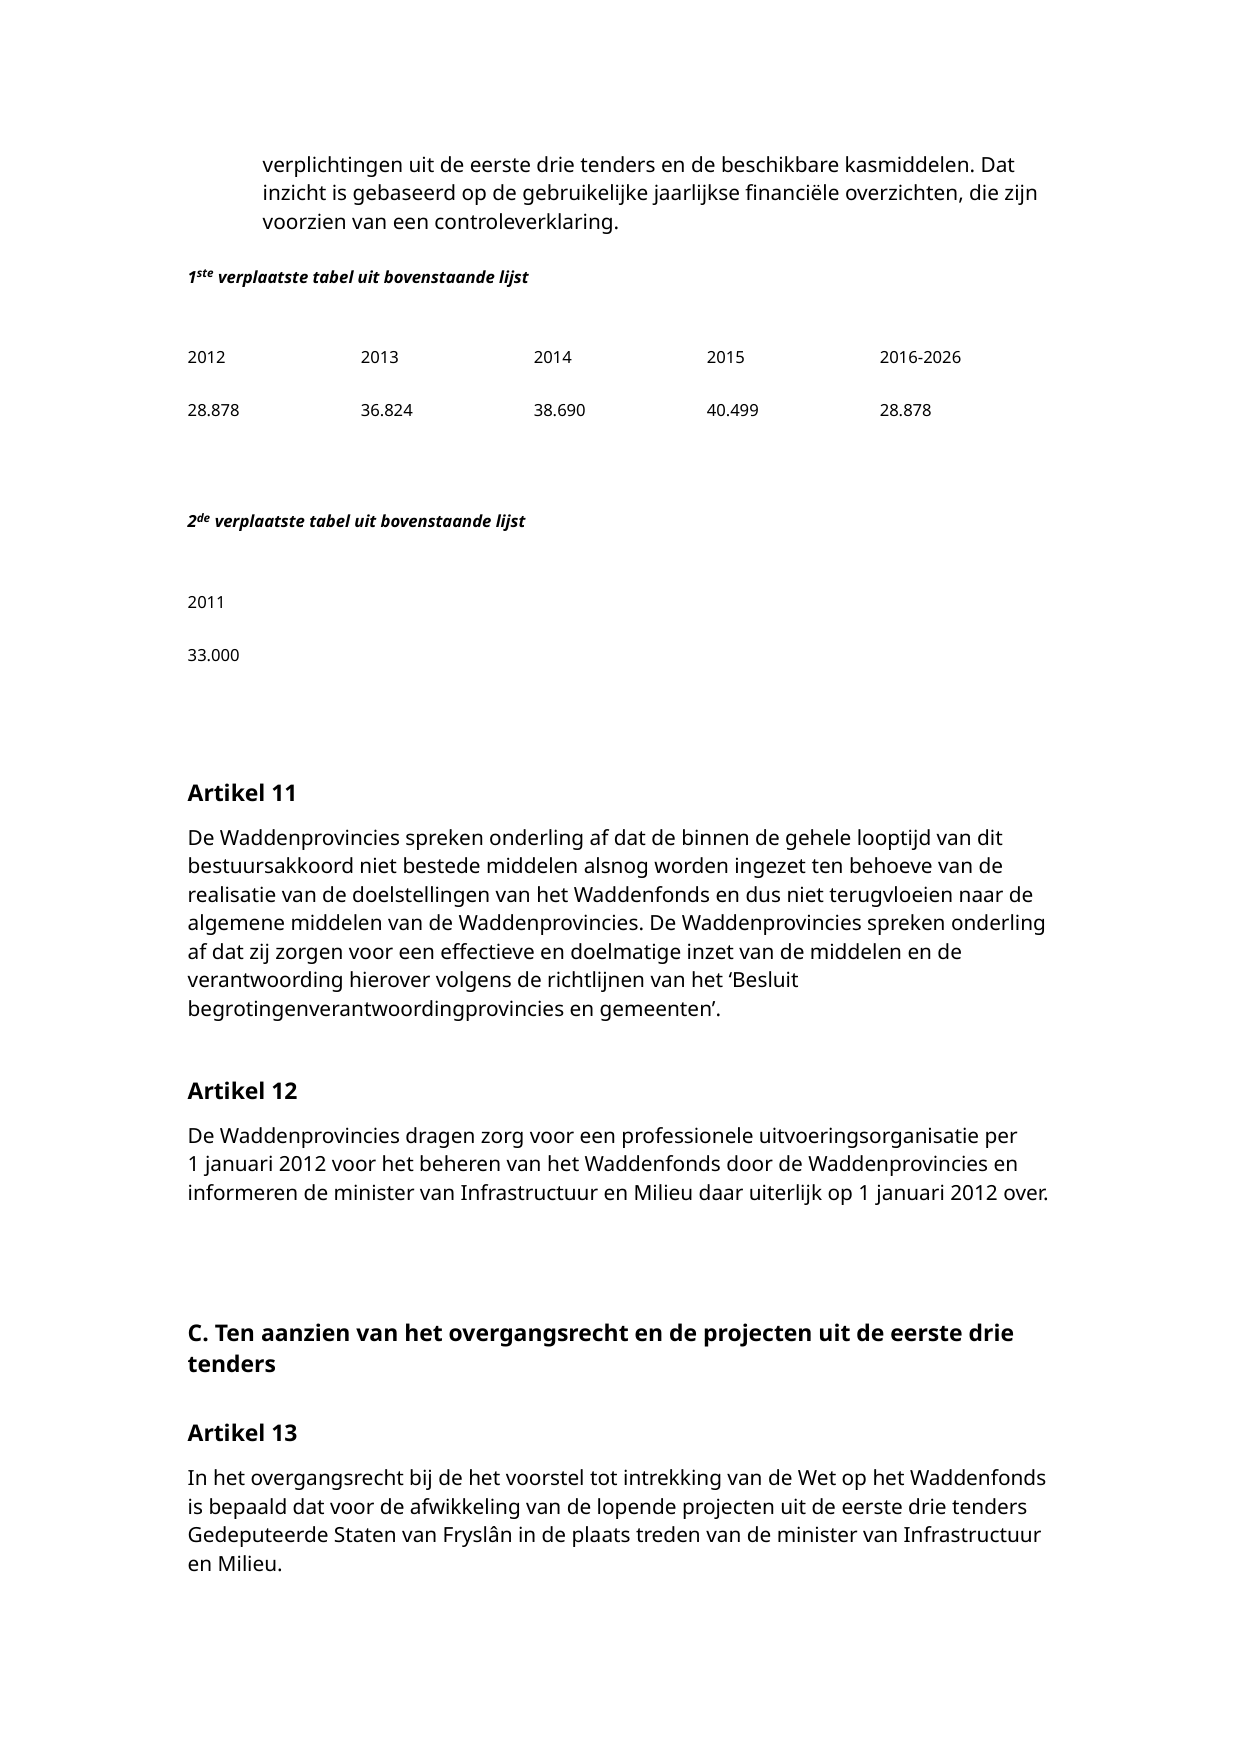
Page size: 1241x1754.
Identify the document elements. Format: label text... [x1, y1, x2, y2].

table_cell 28.878 [188, 399, 361, 451]
table_header 2014 [534, 346, 707, 399]
table_cell 38.690 [534, 399, 707, 451]
text 1ste verplaatste tabel uit bovenstaande lijst [187, 265, 1053, 288]
table_header 2015 [707, 346, 879, 399]
table_header 2011 [188, 590, 1053, 643]
text De Waddenprovincies spreken onderling af dat de binnen de gehele looptijd van dit bestuursakkoord niet bestede middelen alsnog worden ingezet ten behoeve van de realisatie van de doelstellingen van het Waddenfonds en dus niet terugvloeien naar de algemene middelen van de Waddenprovincies. De Waddenprovincies spreken onderling af dat zij zorgen voor een effectieve en doelmatige inzet van de middelen en de verantwoording hierover volgens de richtlijnen van het ‘Besluit begrotingenverantwoordingprovincies en gemeenten’. [187, 823, 1053, 1022]
text De Waddenprovincies dragen zorg voor een professionele uitvoeringsorganisatie per 1 januari 2012 voor het beheren van het Waddenfonds door de Waddenprovincies en informeren de minister van Infrastructuur en Milieu daar uiterlijk op 1 januari 2012 over. [187, 1121, 1053, 1206]
table_header 2013 [361, 346, 533, 399]
table_header 2016-2026 [880, 346, 1053, 399]
text In het overgangsrecht bij de het voorstel tot intrekking van de Wet op het Waddenfonds is bepaald dat voor de afwikkeling van de lopende projecten uit de eerste drie tenders Gedeputeerde Staten van Fryslân in de plaats treden van de minister van Infrastructuur en Milieu. [187, 1463, 1053, 1577]
table_cell 36.824 [361, 399, 533, 451]
table_cell 40.499 [707, 399, 879, 451]
table_cell 33.000 [188, 643, 1053, 696]
subtitle Artikel 13 [187, 1417, 1053, 1448]
subtitle C. Ten aanzien van het overgangsrecht en de projecten uit de eerste drie tenders [187, 1317, 1053, 1379]
table_header 2012 [188, 346, 361, 399]
subtitle Artikel 11 [187, 777, 1053, 808]
subtitle Artikel 12 [187, 1074, 1053, 1106]
list verplichtingen uit de eerste drie tenders en de beschikbare kasmiddelen. Dat inzicht is gebaseerd op de gebruikelijke jaarlijkse financiële overzichten, die zijn voorzien van een controleverklaring. [187, 150, 1053, 235]
table_cell 28.878 [880, 399, 1053, 451]
text 2de verplaatste tabel uit bovenstaande lijst [187, 510, 1053, 532]
